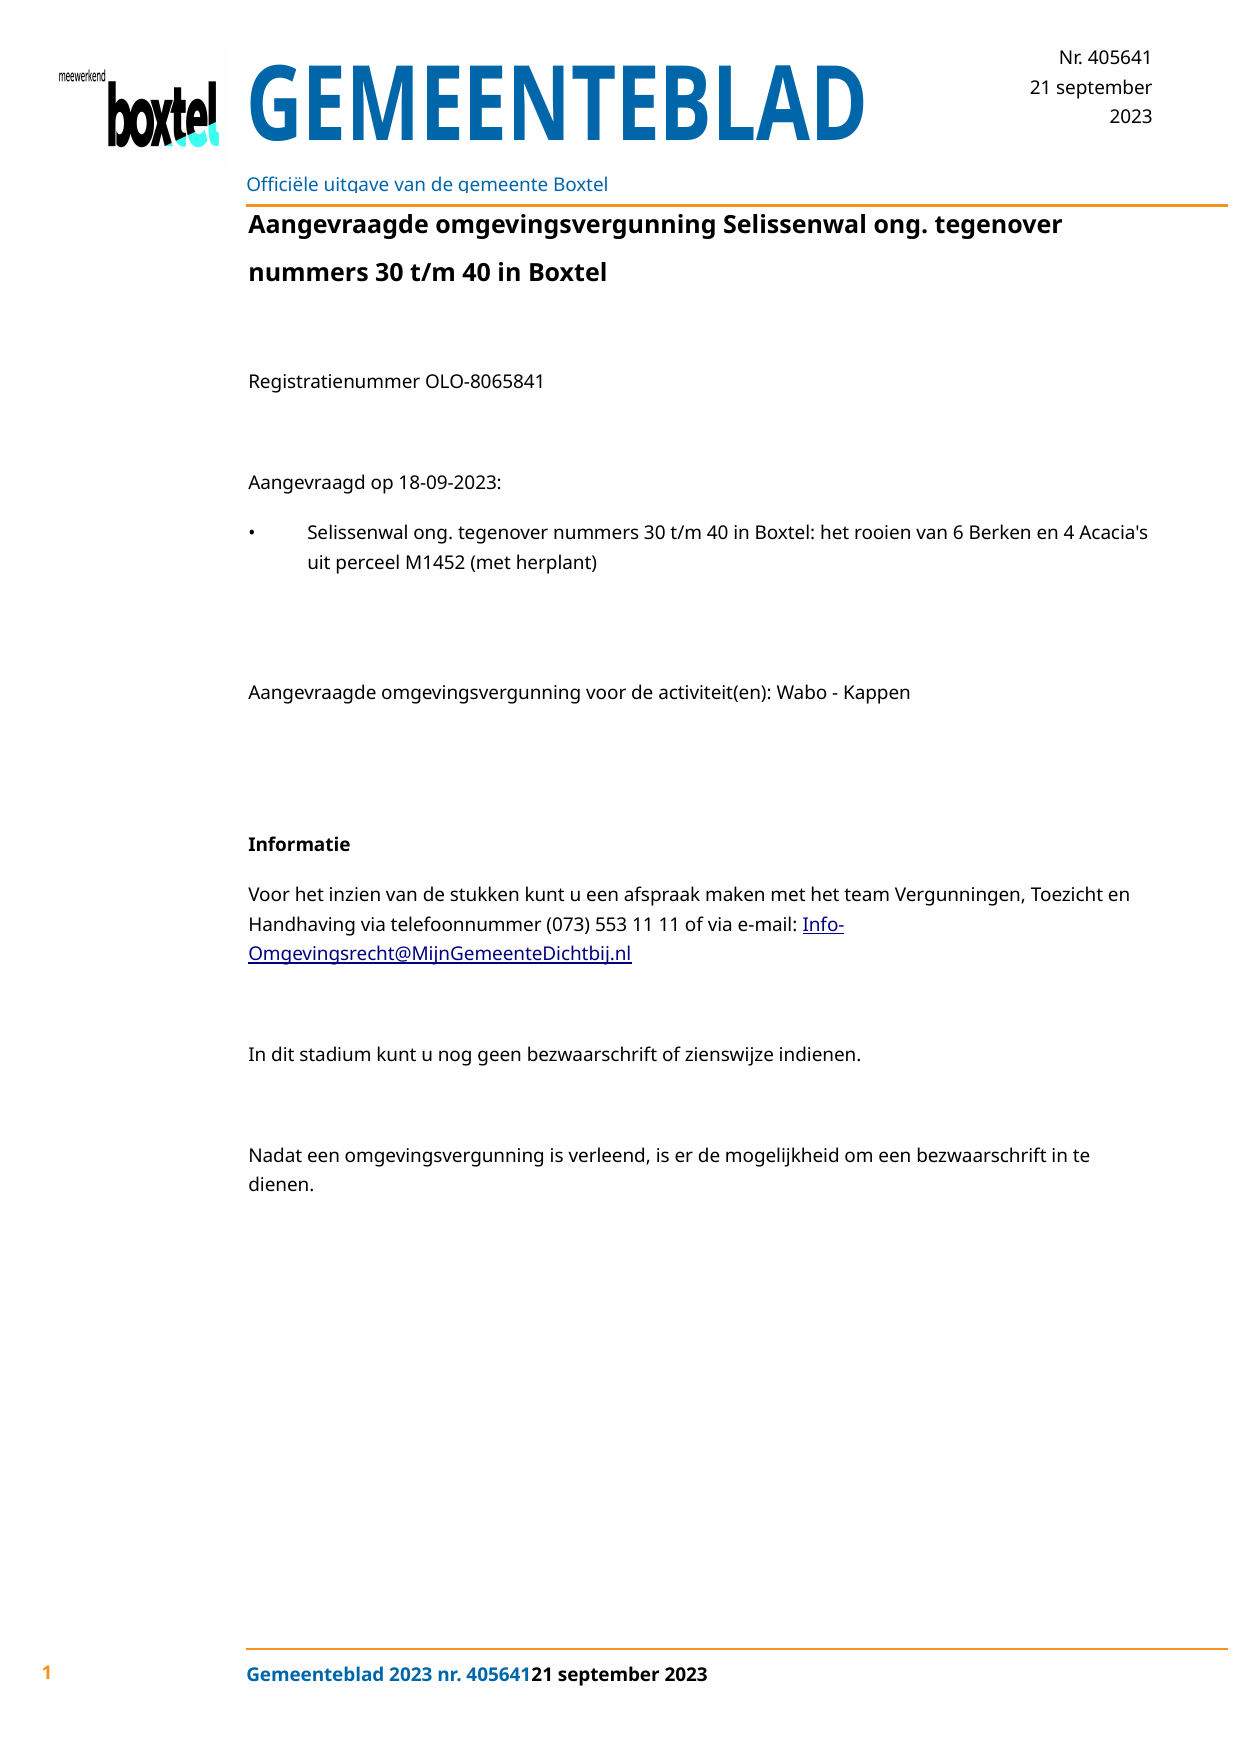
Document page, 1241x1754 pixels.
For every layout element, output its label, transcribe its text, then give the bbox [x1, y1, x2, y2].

text In dit stadium kunt u nog geen bezwaarschrift of zienswijze indienen. [248, 1041, 1152, 1067]
picture [41, 47, 231, 172]
list Selissenwal ong. tegenover nummers 30 t/m 40 in Boxtel: het rooien van 6 Berken en 4 Acacia's uit perceel M1452 (met herplant) [248, 519, 1152, 575]
text Informatie [248, 831, 1152, 857]
text Aangevraagde omgevingsvergunning Selissenwal ong. tegenover nummers 30 t/m 40 in Boxtel [248, 207, 1152, 288]
text Aangevraagde omgevingsvergunning voor de activiteit(en): Wabo - Kappen [248, 679, 1152, 705]
text Nadat een omgevingsvergunning is verleend, is er de mogelijkheid om een bezwaarschrift in te dienen. [248, 1142, 1152, 1197]
text Aangevraagd op 18-09-2023: [248, 469, 1152, 495]
text Registratienummer OLO-8065841 [248, 368, 1152, 394]
text Voor het inzien van de stukken kunt u een afspraak maken met het team Vergunningen, Toezicht en Handhaving via telefoonnummer (073) 553 11 11 of via e-mail: Info-Omgevingsrecht@MijnGemeenteDichtbij.nl [248, 881, 1152, 966]
